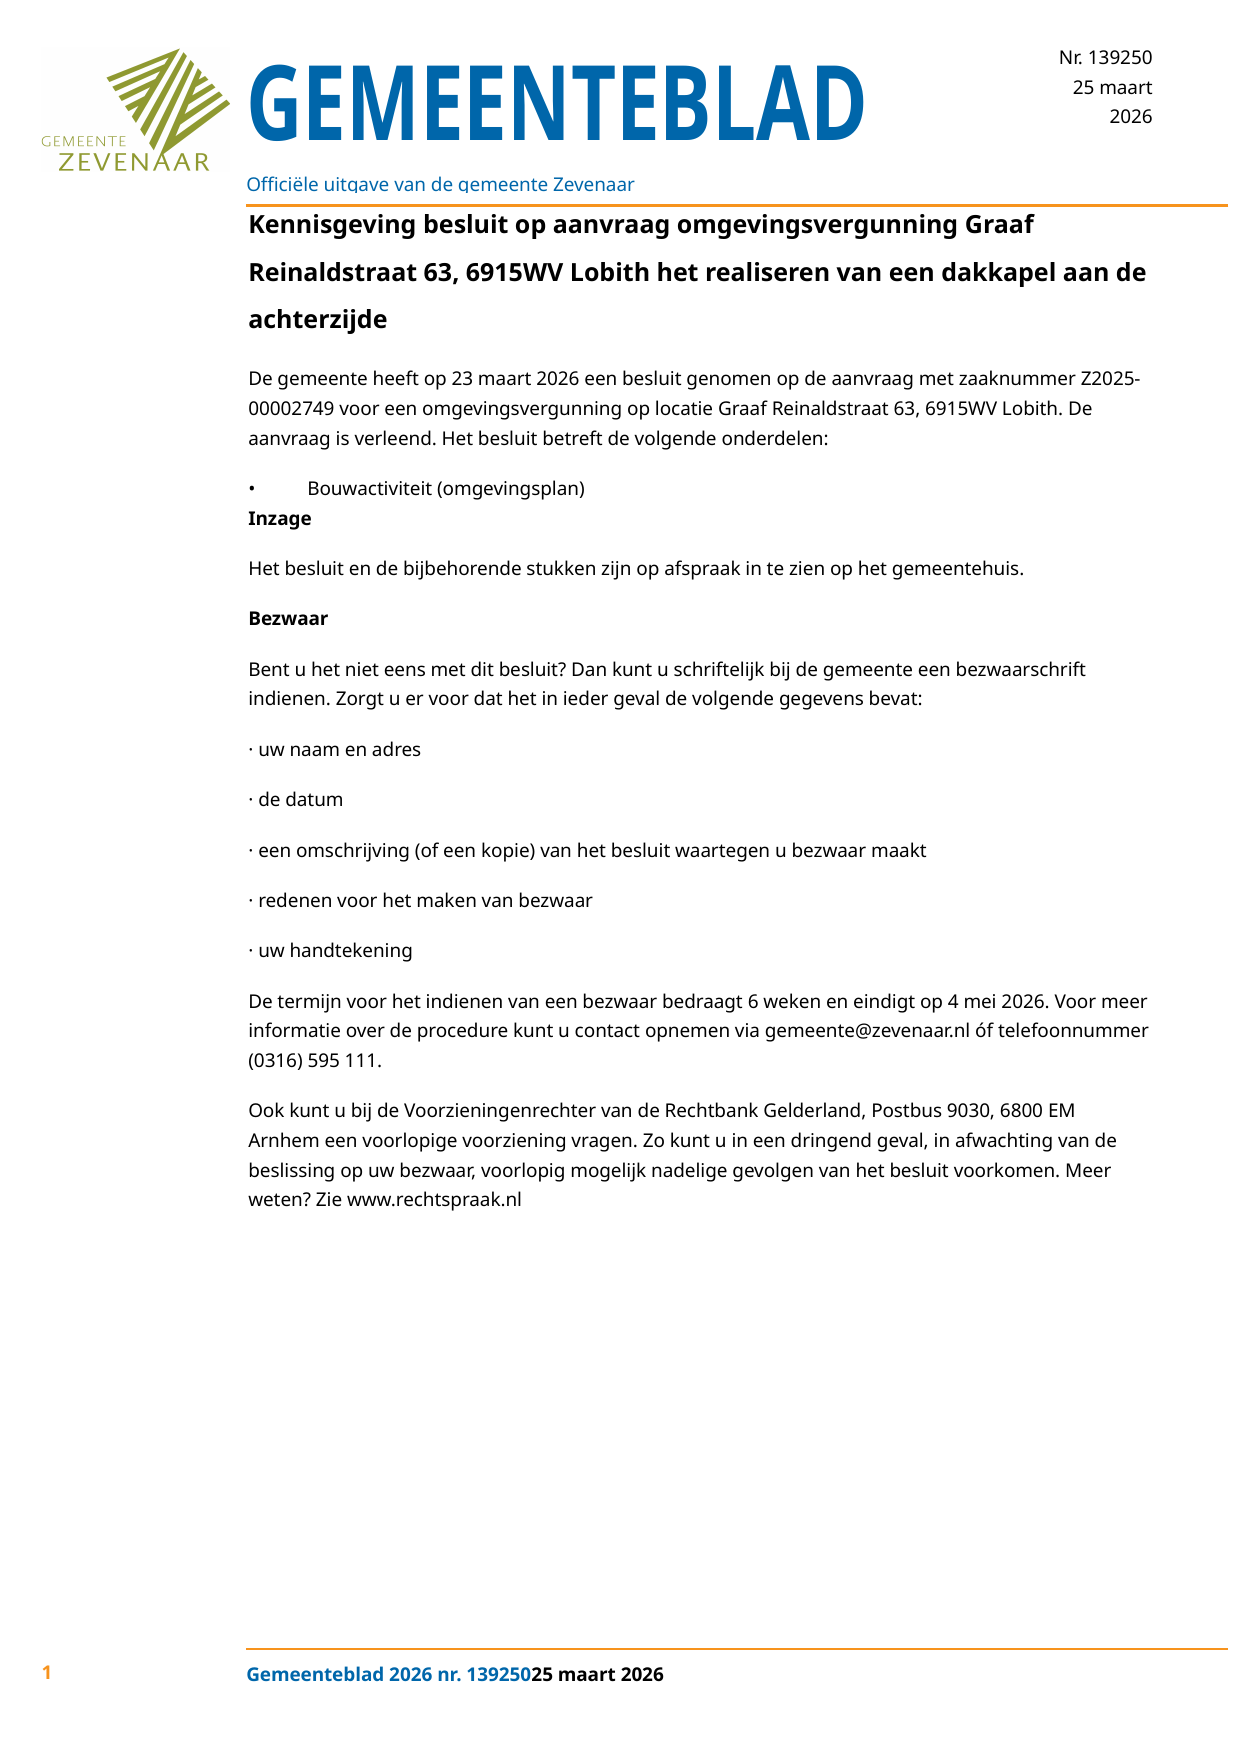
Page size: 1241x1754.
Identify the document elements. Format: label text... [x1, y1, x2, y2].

text · de datum [248, 786, 1152, 812]
text Inzage [248, 505, 1152, 530]
text De gemeente heeft op 23 maart 2026 een besluit genomen op de aanvraag met zaaknummer Z2025-00002749 voor een omgevingsvergunning op locatie Graaf Reinaldstraat 63, 6915WV Lobith. De aanvraag is verleend. Het besluit betreft de volgende onderdelen: [248, 366, 1152, 450]
text · uw naam en adres [248, 736, 1152, 762]
text De termijn voor het indienen van een bezwaar bedraagt 6 weken en eindigt op 4 mei 2026. Voor meer informatie over de procedure kunt u contact opnemen via gemeente@zevenaar.nl óf telefoonnummer (0316) 595 111. [248, 988, 1152, 1073]
list Bouwactiviteit (omgevingsplan) [248, 475, 1152, 501]
text Het besluit en de bijbehorende stukken zijn op afspraak in te zien op het gemeentehuis. [248, 555, 1152, 581]
text Ook kunt u bij de Voorzieningenrechter van de Rechtbank Gelderland, Postbus 9030, 6800 EM Arnhem een voorlopige voorziening vragen. Zo kunt u in een dringend geval, in afwachting van de beslissing op uw bezwaar, voorlopig mogelijk nadelige gevolgen van het besluit voorkomen. Meer weten? Zie www.rechtspraak.nl [248, 1098, 1152, 1212]
text · uw handtekening [248, 938, 1152, 963]
text · redenen voor het maken van bezwaar [248, 887, 1152, 913]
text Bent u het niet eens met dit besluit? Dan kunt u schriftelijk bij de gemeente een bezwaarschrift indienen. Zorgt u er voor dat het in ieder geval de volgende gegevens bevat: [248, 656, 1152, 711]
text Bezwaar [248, 606, 1152, 631]
picture [41, 47, 231, 172]
text · een omschrijving (of een kopie) van het besluit waartegen u bezwaar maakt [248, 837, 1152, 862]
text Kennisgeving besluit op aanvraag omgevingsvergunning Graaf Reinaldstraat 63, 6915WV Lobith het realiseren van een dakkapel aan de achterzijde [248, 207, 1152, 336]
